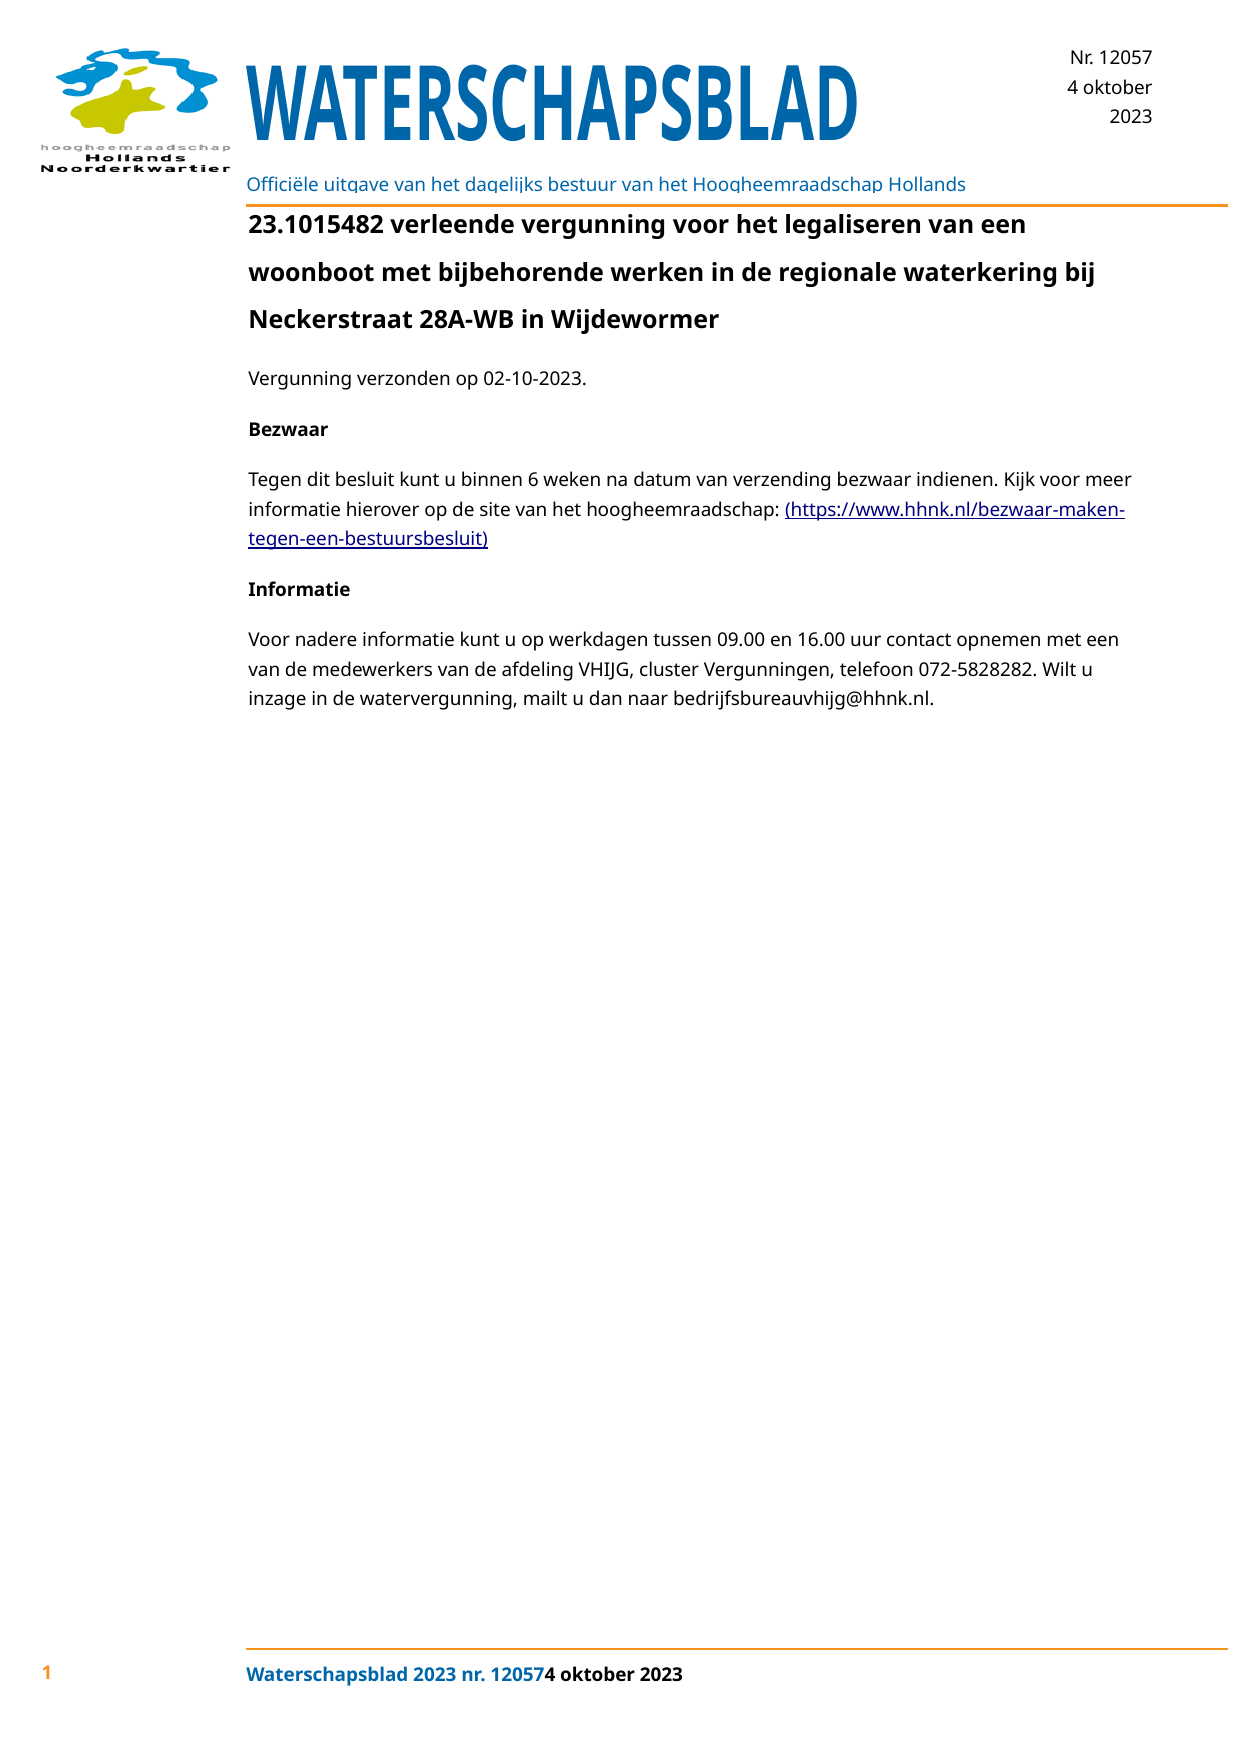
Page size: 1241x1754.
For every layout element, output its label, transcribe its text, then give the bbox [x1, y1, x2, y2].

text Vergunning verzonden op 02-10-2023. [248, 366, 1152, 391]
picture [41, 47, 231, 172]
text Informatie [248, 576, 1152, 602]
text Voor nadere informatie kunt u op werkdagen tussen 09.00 en 16.00 uur contact opnemen met een van de medewerkers van de afdeling VHIJG, cluster Vergunningen, telefoon 072-5828282. Wilt u inzage in de watervergunning, mailt u dan naar bedrijfsbureauvhijg@hhnk.nl. [248, 626, 1152, 711]
text 23.1015482 verleende vergunning voor het legaliseren van een woonboot met bijbehorende werken in de regionale waterkering bij Neckerstraat 28A-WB in Wijdewormer [248, 207, 1152, 336]
text Tegen dit besluit kunt u binnen 6 weken na datum van verzending bezwaar indienen. Kijk voor meer informatie hierover op de site van het hoogheemraadschap: (https://www.hhnk.nl/bezwaar-maken-tegen-een-bestuursbesluit) [248, 466, 1152, 551]
text Bezwaar [248, 416, 1152, 442]
